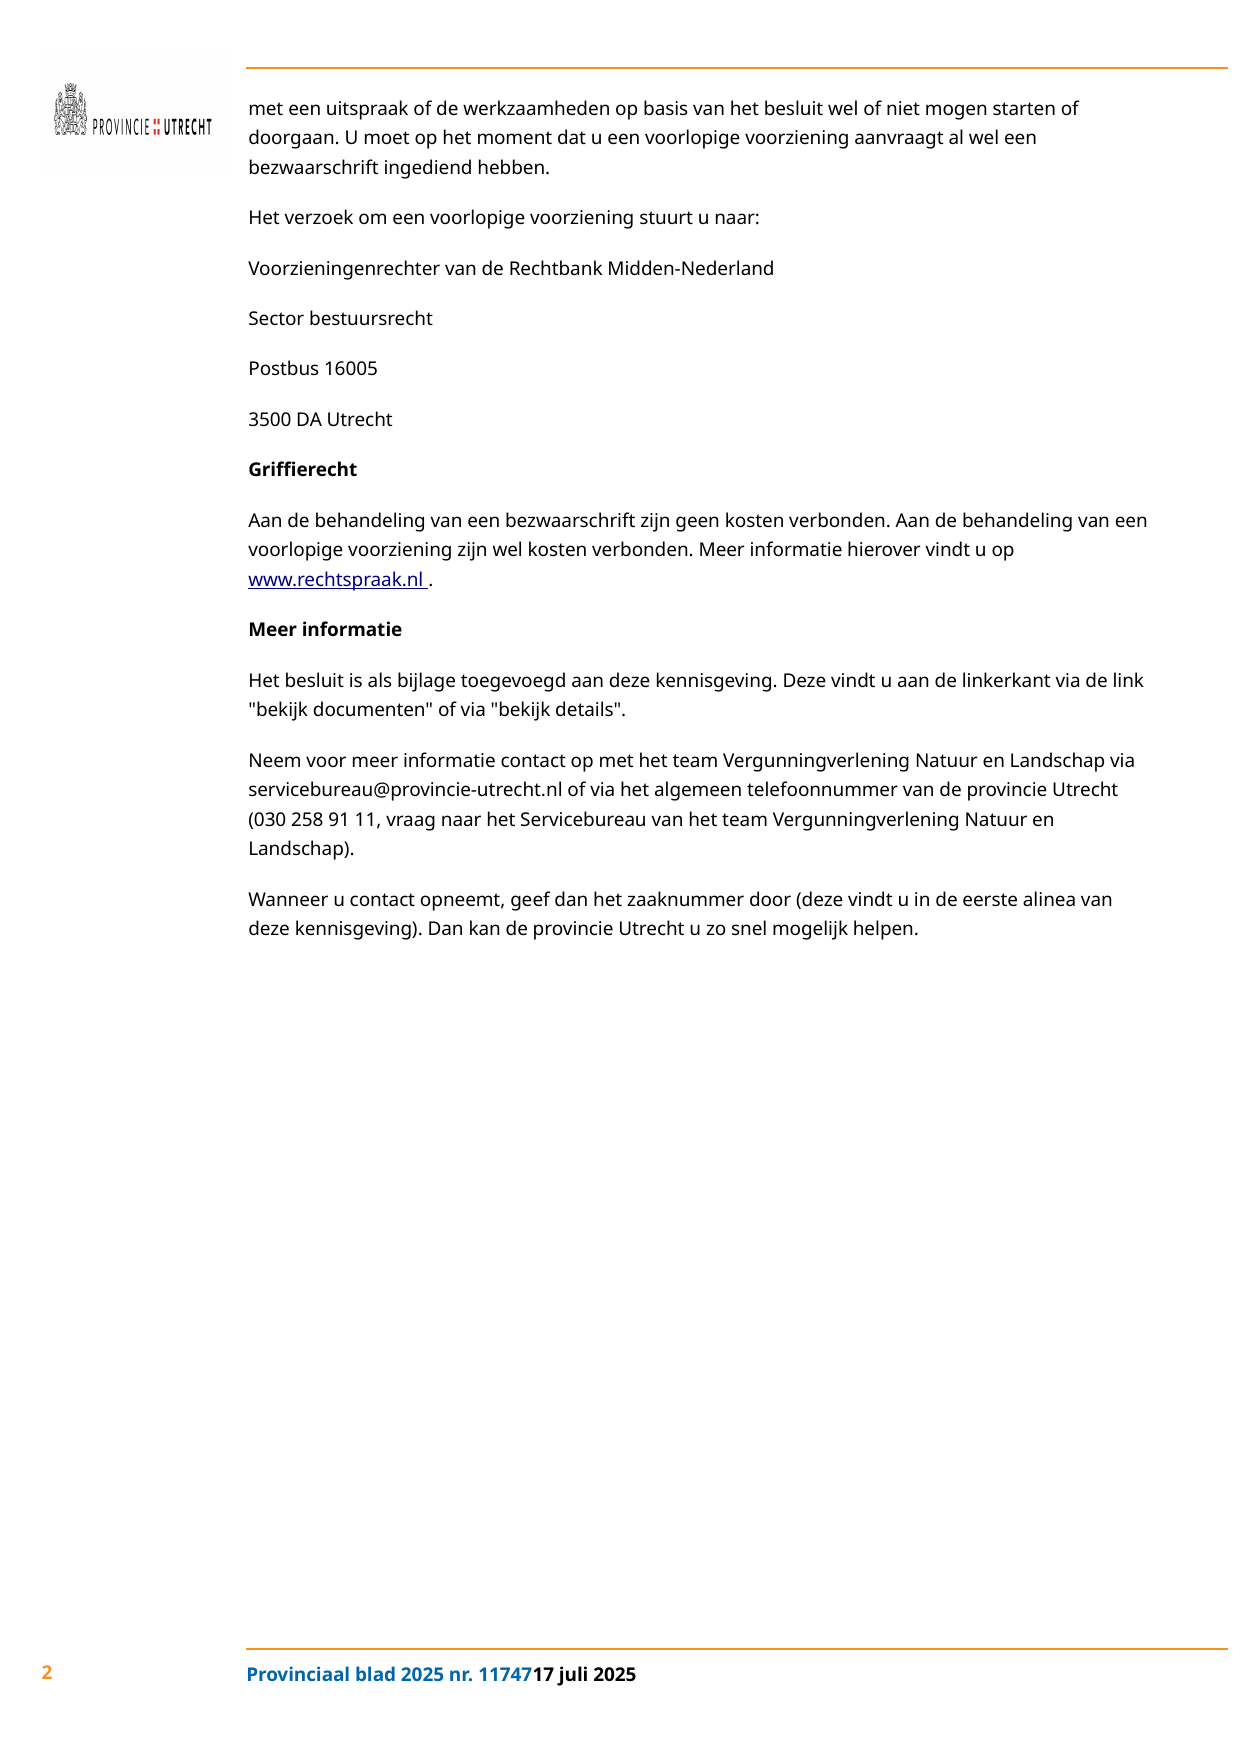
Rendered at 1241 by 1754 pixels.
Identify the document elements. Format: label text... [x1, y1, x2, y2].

text Meer informatie [248, 616, 1152, 642]
text Wanneer u contact opneemt, geef dan het zaaknummer door (deze vindt u in de eerste alinea van deze kennisgeving). Dan kan de provincie Utrecht u zo snel mogelijk helpen. [248, 886, 1152, 941]
text 3500 DA Utrecht [248, 406, 1152, 432]
text Het besluit is als bijlage toegevoegd aan deze kennisgeving. Deze vindt u aan de linkerkant via de link "bekijk documenten" of via "bekijk details". [248, 667, 1152, 722]
text Voorzieningenrechter van de Rechtbank Midden-Nederland [248, 255, 1152, 281]
text Het verzoek om een voorlopige voorziening stuurt u naar: [248, 204, 1152, 230]
text Sector bestuursrecht [248, 305, 1152, 331]
text Griffierecht [248, 456, 1152, 482]
text Neem voor meer informatie contact op met het team Vergunningverlening Natuur en Landschap via servicebureau@provincie-utrecht.nl of via het algemeen telefoonnummer van de provincie Utrecht (030 258 91 11, vraag naar het Servicebureau van het team Vergunningverlening Natuur en Landschap). [248, 747, 1152, 861]
text Aan de behandeling van een bezwaarschrift zijn geen kosten verbonden. Aan de behandeling van een voorlopige voorziening zijn wel kosten verbonden. Meer informatie hierover vindt u op www.rechtspraak.nl . [248, 507, 1152, 592]
text met een uitspraak of de werkzaamheden op basis van het besluit wel of niet mogen starten of doorgaan. U moet op het moment dat u een voorlopige voorziening aanvraagt al wel een bezwaarschrift ingediend hebben. [248, 95, 1152, 180]
picture [41, 47, 231, 172]
text Postbus 16005 [248, 356, 1152, 381]
